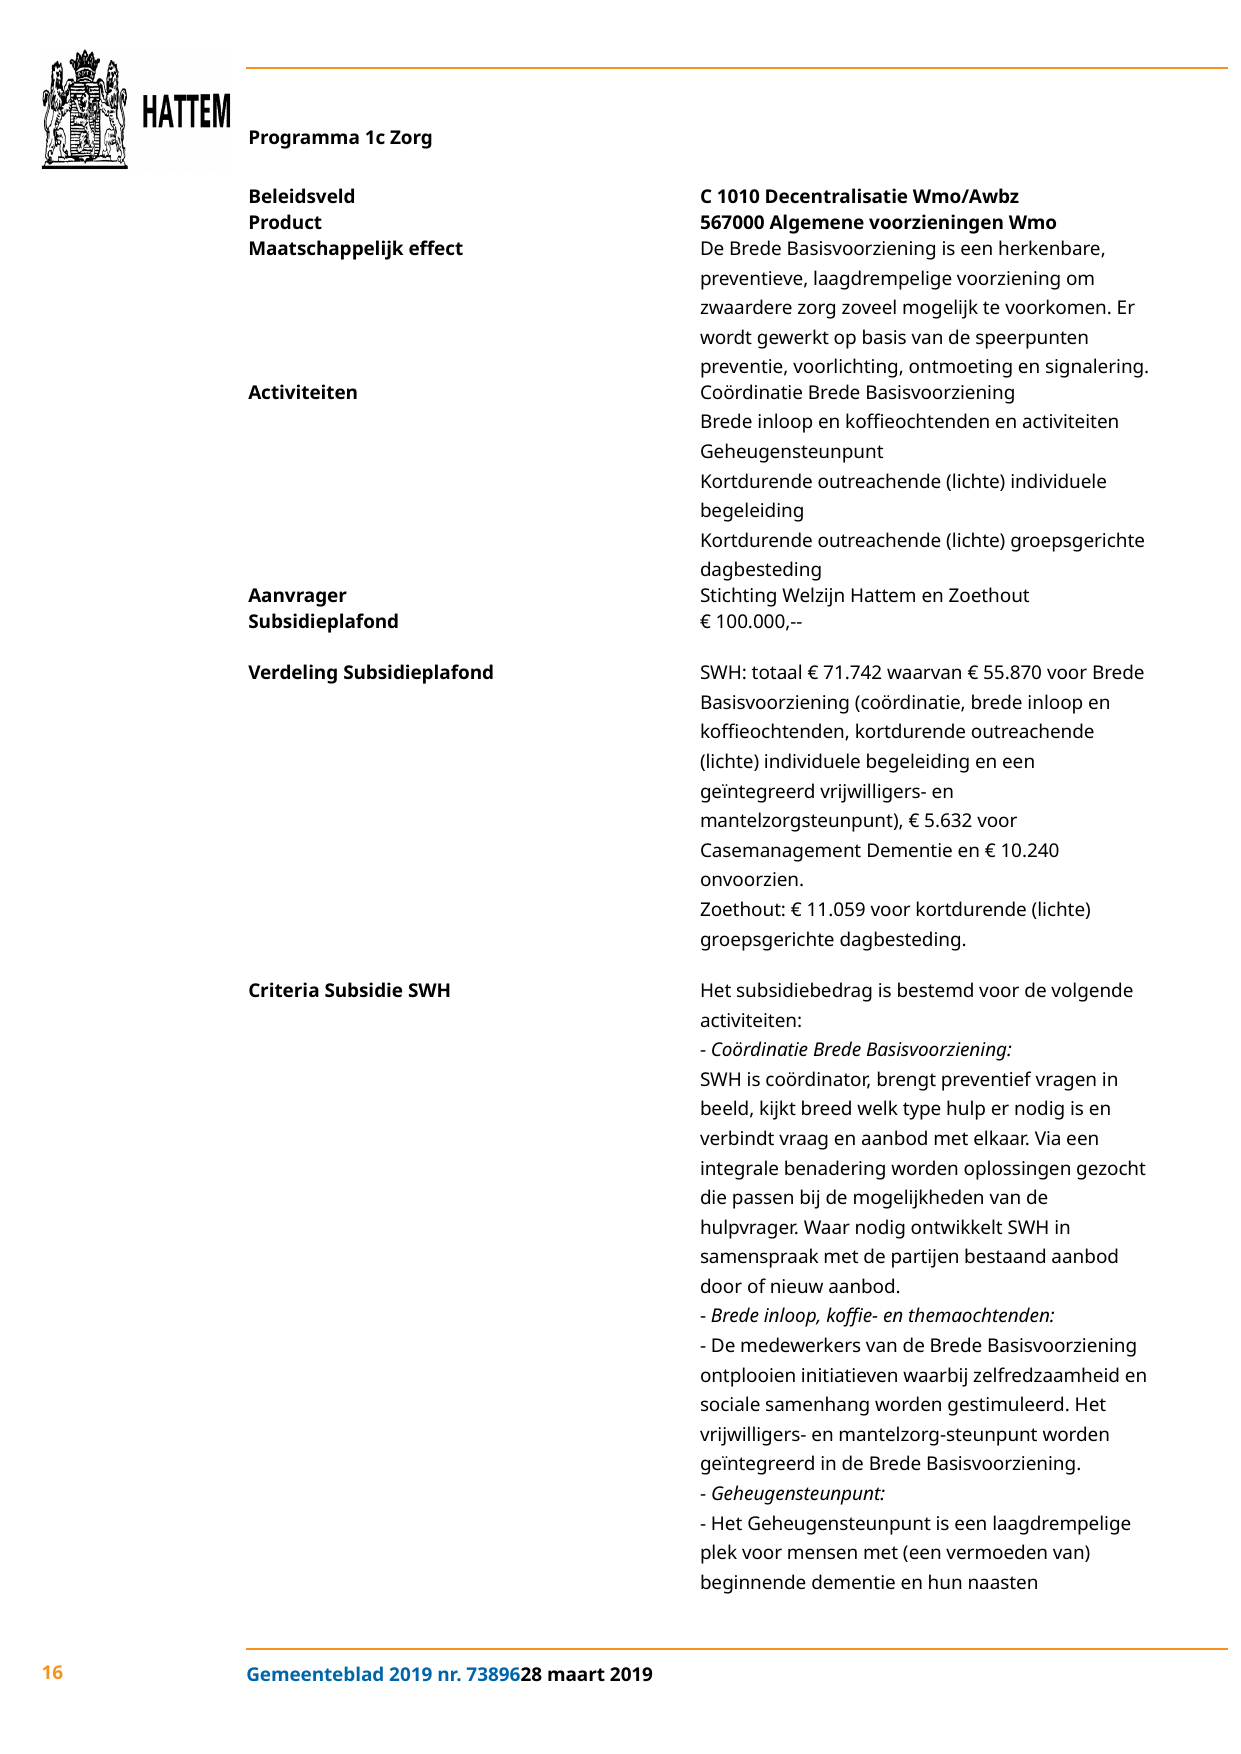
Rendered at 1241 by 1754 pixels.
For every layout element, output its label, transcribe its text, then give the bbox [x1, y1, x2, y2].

table_cell [248, 952, 700, 977]
table_cell Product [248, 209, 700, 235]
table_cell Coördinatie Brede Basisvoorziening Brede inloop en koffieochtenden en activiteiten Geheugensteunpunt Kortdurende outreachende (lichte) individuele begeleiding Kortdurende outreachende (lichte) groepsgerichte dagbesteding [700, 379, 1152, 582]
table_cell € 100.000,-- [700, 608, 1152, 634]
picture [41, 47, 231, 172]
table_cell Stichting Welzijn Hattem en Zoethout [700, 583, 1152, 608]
table_cell Subsidieplafond [248, 608, 700, 634]
table_cell [700, 634, 1152, 659]
table_cell [248, 634, 700, 659]
table_cell De Brede Basisvoorziening is een herkenbare, preventieve, laagdrempelige voorziening om zwaardere zorg zoveel mogelijk te voorkomen. Er wordt gewerkt op basis van de speerpunten preventie, voorlichting, ontmoeting en signalering. [700, 235, 1152, 379]
table_cell Aanvrager [248, 583, 700, 608]
table_cell 567000 Algemene voorzieningen Wmo [700, 209, 1152, 235]
table_cell Verdeling Subsidieplafond [248, 660, 700, 952]
table_header Beleidsveld [248, 184, 700, 209]
table_cell Criteria Subsidie SWH [248, 977, 700, 1595]
table_header C 1010 Decentralisatie Wmo/Awbz [700, 184, 1152, 209]
table_cell SWH: totaal € 71.742 waarvan € 55.870 voor Brede Basisvoorziening (coördinatie, brede inloop en koffieochtenden, kortdurende outreachende (lichte) individuele begeleiding en een geïntegreerd vrijwilligers- en mantelzorgsteunpunt), € 5.632 voor Casemanagement Dementie en € 10.240 onvoorzien. Zoethout: € 11.059 voor kortdurende (lichte) groepsgerichte dagbesteding. [700, 660, 1152, 952]
table_cell [700, 952, 1152, 977]
table_cell Het subsidiebedrag is bestemd voor de volgende activiteiten: - Coördinatie Brede Basisvoorziening: SWH is coördinator, brengt preventief vragen in beeld, kijkt breed welk type hulp er nodig is en verbindt vraag en aanbod met elkaar. Via een integrale benadering worden oplossingen gezocht die passen bij de mogelijkheden van de hulpvrager. Waar nodig ontwikkelt SWH in samenspraak met de partijen bestaand aanbod door of nieuw aanbod. - Brede inloop, koffie- en themaochtenden: - De medewerkers van de Brede Basisvoorziening ontplooien initiatieven waarbij zelfredzaamheid en sociale samenhang worden gestimuleerd. Het vrijwilligers- en mantelzorg-steunpunt worden geïntegreerd in de Brede Basisvoorziening. - Geheugensteunpunt: - Het Geheugensteunpunt is een laagdrempelige plek voor mensen met (een vermoeden van) beginnende dementie en hun naasten [700, 977, 1152, 1595]
table_cell Activiteiten [248, 379, 700, 582]
table_cell Maatschappelijk effect [248, 235, 700, 379]
text Programma 1c Zorg [248, 124, 1152, 150]
